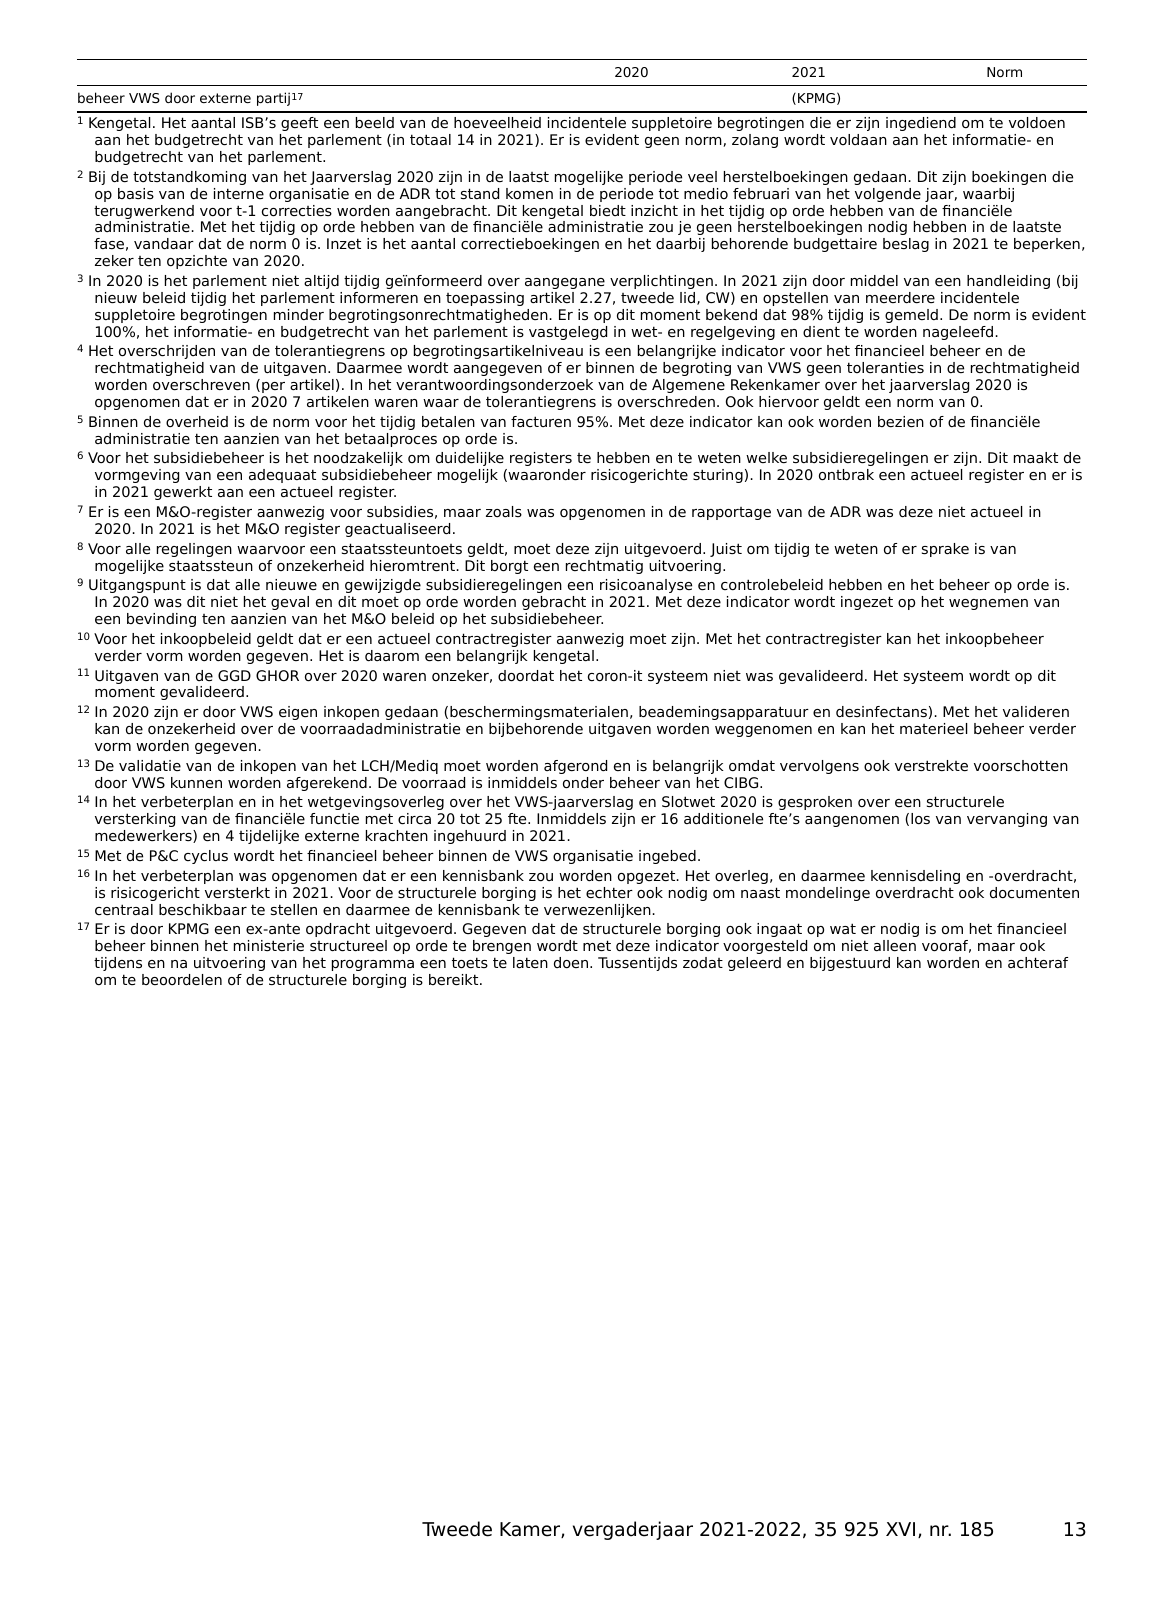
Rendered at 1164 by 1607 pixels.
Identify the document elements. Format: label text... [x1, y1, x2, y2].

table_cell (KPMG) [785, 86, 980, 111]
table_header Norm [980, 60, 1087, 85]
table_header 2021 [785, 60, 980, 85]
table_cell [980, 86, 1087, 111]
table_header 2020 [608, 60, 785, 85]
table_header [77, 60, 608, 85]
table_cell beheer VWS door externe partij17 [77, 86, 608, 111]
table_cell [608, 86, 785, 111]
table_cell 1 Kengetal. Het aantal ISB’s geeft een beeld van de hoeveelheid incidentele suppletoire begrotingen die er zijn ingediend om te voldoen aan het budgetrecht van het parlement (in totaal 14 in 2021). Er is evident geen norm, zolang wordt voldaan aan het informatie- en budgetrecht van het parlement. 2 Bij de totstandkoming van het Jaarverslag 2020 zijn in de laatst mogelijke periode veel herstelboekingen gedaan. Dit zijn boekingen die op basis van de interne organisatie en de ADR tot stand komen in de periode tot medio februari van het volgende jaar, waarbij terugwerkend voor t-1 correcties worden aangebracht. Dit kengetal biedt inzicht in het tijdig op orde hebben van de financiële administratie. Met het tijdig op orde hebben van de financiële administratie zou je geen herstelboekingen nodig hebben in de laatste fase, vandaar dat de norm 0 is. Inzet is het aantal correctieboekingen en het daarbij behorende budgettaire beslag in 2021 te beperken, zeker ten opzichte van 2020. 3 In 2020 is het parlement niet altijd tijdig geïnformeerd over aangegane verplichtingen. In 2021 zijn door middel van een handleiding (bij nieuw beleid tijdig het parlement informeren en toepassing artikel 2.27, tweede lid, CW) en opstellen van meerdere incidentele suppletoire begrotingen minder begrotingsonrechtmatigheden. Er is op dit moment bekend dat 98% tijdig is gemeld. De norm is evident 100%, het informatie- en budgetrecht van het parlement is vastgelegd in wet- en regelgeving en dient te worden nageleefd. 4 Het overschrijden van de tolerantiegrens op begrotingsartikelniveau is een belangrijke indicator voor het financieel beheer en de rechtmatigheid van de uitgaven. Daarmee wordt aangegeven of er binnen de begroting van VWS geen toleranties in de rechtmatigheid worden overschreven (per artikel). In het verantwoordingsonderzoek van de Algemene Rekenkamer over het jaarverslag 2020 is opgenomen dat er in 2020 7 artikelen waren waar de tolerantiegrens is overschreden. Ook hiervoor geldt een norm van 0. 5 Binnen de overheid is de norm voor het tijdig betalen van facturen 95%. Met deze indicator kan ook worden bezien of de financiële administratie ten aanzien van het betaalproces op orde is. 6 Voor het subsidiebeheer is het noodzakelijk om duidelijke registers te hebben en te weten welke subsidieregelingen er zijn. Dit maakt de vormgeving van een adequaat subsidiebeheer mogelijk (waaronder risicogerichte sturing). In 2020 ontbrak een actueel register en er is in 2021 gewerkt aan een actueel register. 7 Er is een M&O-register aanwezig voor subsidies, maar zoals was opgenomen in de rapportage van de ADR was deze niet actueel in 2020. In 2021 is het M&O register geactualiseerd. 8 Voor alle regelingen waarvoor een staatssteuntoets geldt, moet deze zijn uitgevoerd. Juist om tijdig te weten of er sprake is van mogelijke staatssteun of onzekerheid hieromtrent. Dit borgt een rechtmatig uitvoering. 9 Uitgangspunt is dat alle nieuwe en gewijzigde subsidieregelingen een risicoanalyse en controlebeleid hebben en het beheer op orde is. In 2020 was dit niet het geval en dit moet op orde worden gebracht in 2021. Met deze indicator wordt ingezet op het wegnemen van een bevinding ten aanzien van het M&O beleid op het subsidiebeheer. 10 Voor het inkoopbeleid geldt dat er een actueel contractregister aanwezig moet zijn. Met het contractregister kan het inkoopbeheer verder vorm worden gegeven. Het is daarom een belangrijk kengetal. 11 Uitgaven van de GGD GHOR over 2020 waren onzeker, doordat het coron-it systeem niet was gevalideerd. Het systeem wordt op dit moment gevalideerd. 12 In 2020 zijn er door VWS eigen inkopen gedaan (beschermingsmaterialen, beademingsapparatuur en desinfectans). Met het valideren kan de onzekerheid over de voorraadadministratie en bijbehorende uitgaven worden weggenomen en kan het materieel beheer verder vorm worden gegeven. 13 De validatie van de inkopen van het LCH/Mediq moet worden afgerond en is belangrijk omdat vervolgens ook verstrekte voorschotten door VWS kunnen worden afgerekend. De voorraad is inmiddels onder beheer van het CIBG. 14 In het verbeterplan en in het wetgevingsoverleg over het VWS-jaarverslag en Slotwet 2020 is gesproken over een structurele versterking van de financiële functie met circa 20 tot 25 fte. Inmiddels zijn er 16 additionele fte’s aangenomen (los van vervanging van medewerkers) en 4 tijdelijke externe krachten ingehuurd in 2021. 15 Met de P&C cyclus wordt het financieel beheer binnen de VWS organisatie ingebed. 16 In het verbeterplan was opgenomen dat er een kennisbank zou worden opgezet. Het overleg, en daarmee kennisdeling en -overdracht, is risicogericht versterkt in 2021. Voor de structurele borging is het echter ook nodig om naast mondelinge overdracht ook documenten centraal beschikbaar te stellen en daarmee de kennisbank te verwezenlijken. 17 Er is door KPMG een ex-ante opdracht uitgevoerd. Gegeven dat de structurele borging ook ingaat op wat er nodig is om het financieel beheer binnen het ministerie structureel op orde te brengen wordt met deze indicator voorgesteld om niet alleen vooraf, maar ook tijdens en na uitvoering van het programma een toets te laten doen. Tussentijds zodat geleerd en bijgestuurd kan worden en achteraf om te beoordelen of de structurele borging is bereikt. [77, 113, 1087, 989]
